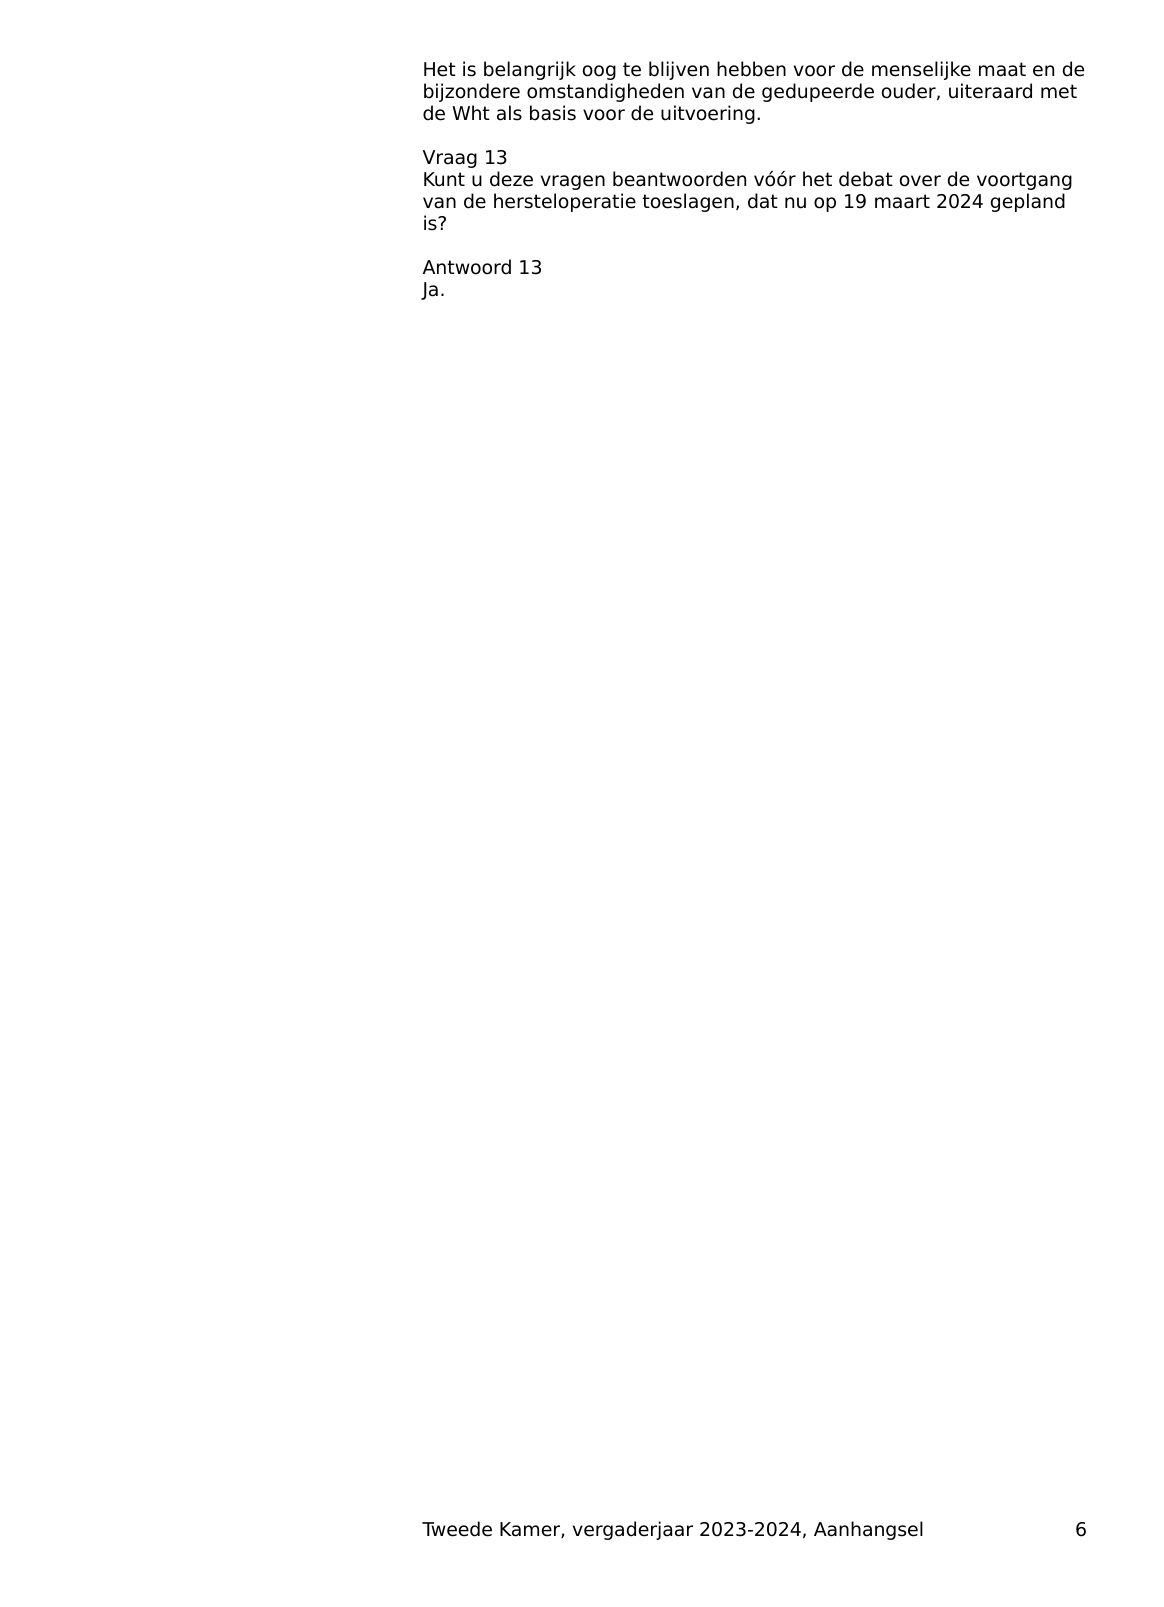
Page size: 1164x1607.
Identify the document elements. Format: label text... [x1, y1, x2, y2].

text Het is belangrijk oog te blijven hebben voor de menselijke maat en de bijzondere omstandigheden van de gedupeerde ouder, uiteraard met de Wht als basis voor de uitvoering. [422, 59, 1087, 125]
text Antwoord 13 [422, 257, 1087, 279]
text Ja. [422, 279, 1087, 301]
text Kunt u deze vragen beantwoorden vóór het debat over de voortgang van de hersteloperatie toeslagen, dat nu op 19 maart 2024 gepland is? [422, 169, 1087, 235]
text Vraag 13 [422, 147, 1087, 169]
